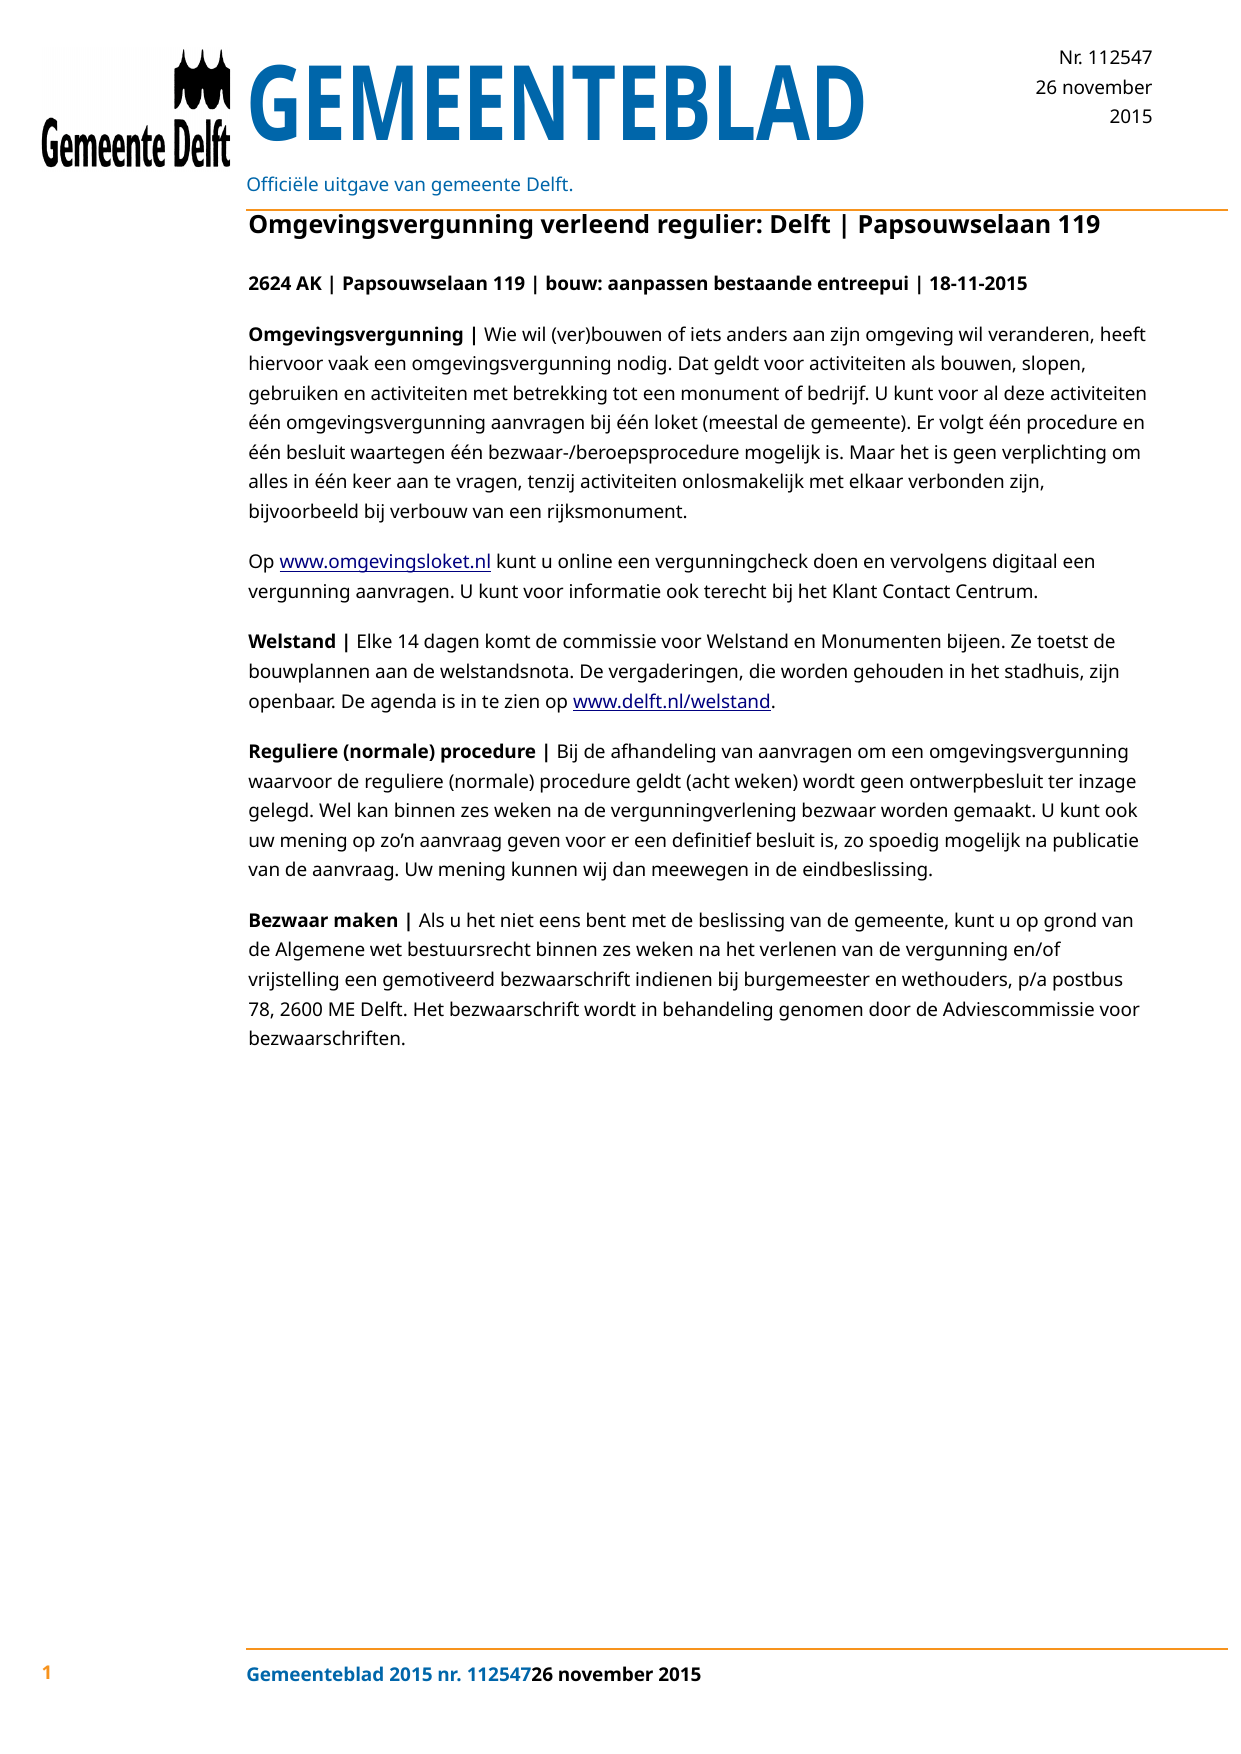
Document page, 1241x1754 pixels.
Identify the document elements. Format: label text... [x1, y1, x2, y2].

picture [41, 47, 231, 172]
text Welstand | Elke 14 dagen komt de commissie voor Welstand en Monumenten bijeen. Ze toetst de bouwplannen aan de welstandsnota. De vergaderingen, die worden gehouden in het stadhuis, zijn openbaar. De agenda is in te zien op www.delft.nl/welstand. [248, 629, 1152, 713]
text Bezwaar maken | Als u het niet eens bent met de beslissing van de gemeente, kunt u op grond van de Algemene wet bestuursrecht binnen zes weken na het verlenen van de vergunning en/of vrijstelling een gemotiveerd bezwaarschrift indienen bij burgemeester en wethouders, p/a postbus 78, 2600 ME Delft. Het bezwaarschrift wordt in behandeling genomen door de Adviescommissie voor bezwaarschriften. [248, 907, 1152, 1051]
text 2624 AK | Papsouwselaan 119 | bouw: aanpassen bestaande entreepui | 18-11-2015 [248, 270, 1152, 296]
text Omgevingsvergunning | Wie wil (ver)bouwen of iets anders aan zijn omgeving wil veranderen, heeft hiervoor vaak een omgevingsvergunning nodig. Dat geldt voor activiteiten als bouwen, slopen, gebruiken en activiteiten met betrekking tot een monument of bedrijf. U kunt voor al deze activiteiten één omgevingsvergunning aanvragen bij één loket (meestal de gemeente). Er volgt één procedure en één besluit waartegen één bezwaar-/beroepsprocedure mogelijk is. Maar het is geen verplichting om alles in één keer aan te vragen, tenzij activiteiten onlosmakelijk met elkaar verbonden zijn, bijvoorbeeld bij verbouw van een rijksmonument. [248, 321, 1152, 524]
text Omgevingsvergunning verleend regulier: Delft | Papsouwselaan 119 [248, 211, 1152, 241]
text Op www.omgevingsloket.nl kunt u online een vergunningcheck doen en vervolgens digitaal een vergunning aanvragen. U kunt voor informatie ook terecht bij het Klant Contact Centrum. [248, 549, 1152, 604]
text Reguliere (normale) procedure | Bij de afhandeling van aanvragen om een omgevingsvergunning waarvoor de reguliere (normale) procedure geldt (acht weken) wordt geen ontwerpbesluit ter inzage gelegd. Wel kan binnen zes weken na de vergunningverlening bezwaar worden gemaakt. U kunt ook uw mening op zo’n aanvraag geven voor er een definitief besluit is, zo spoedig mogelijk na publicatie van de aanvraag. Uw mening kunnen wij dan meewegen in de eindbeslissing. [248, 738, 1152, 882]
